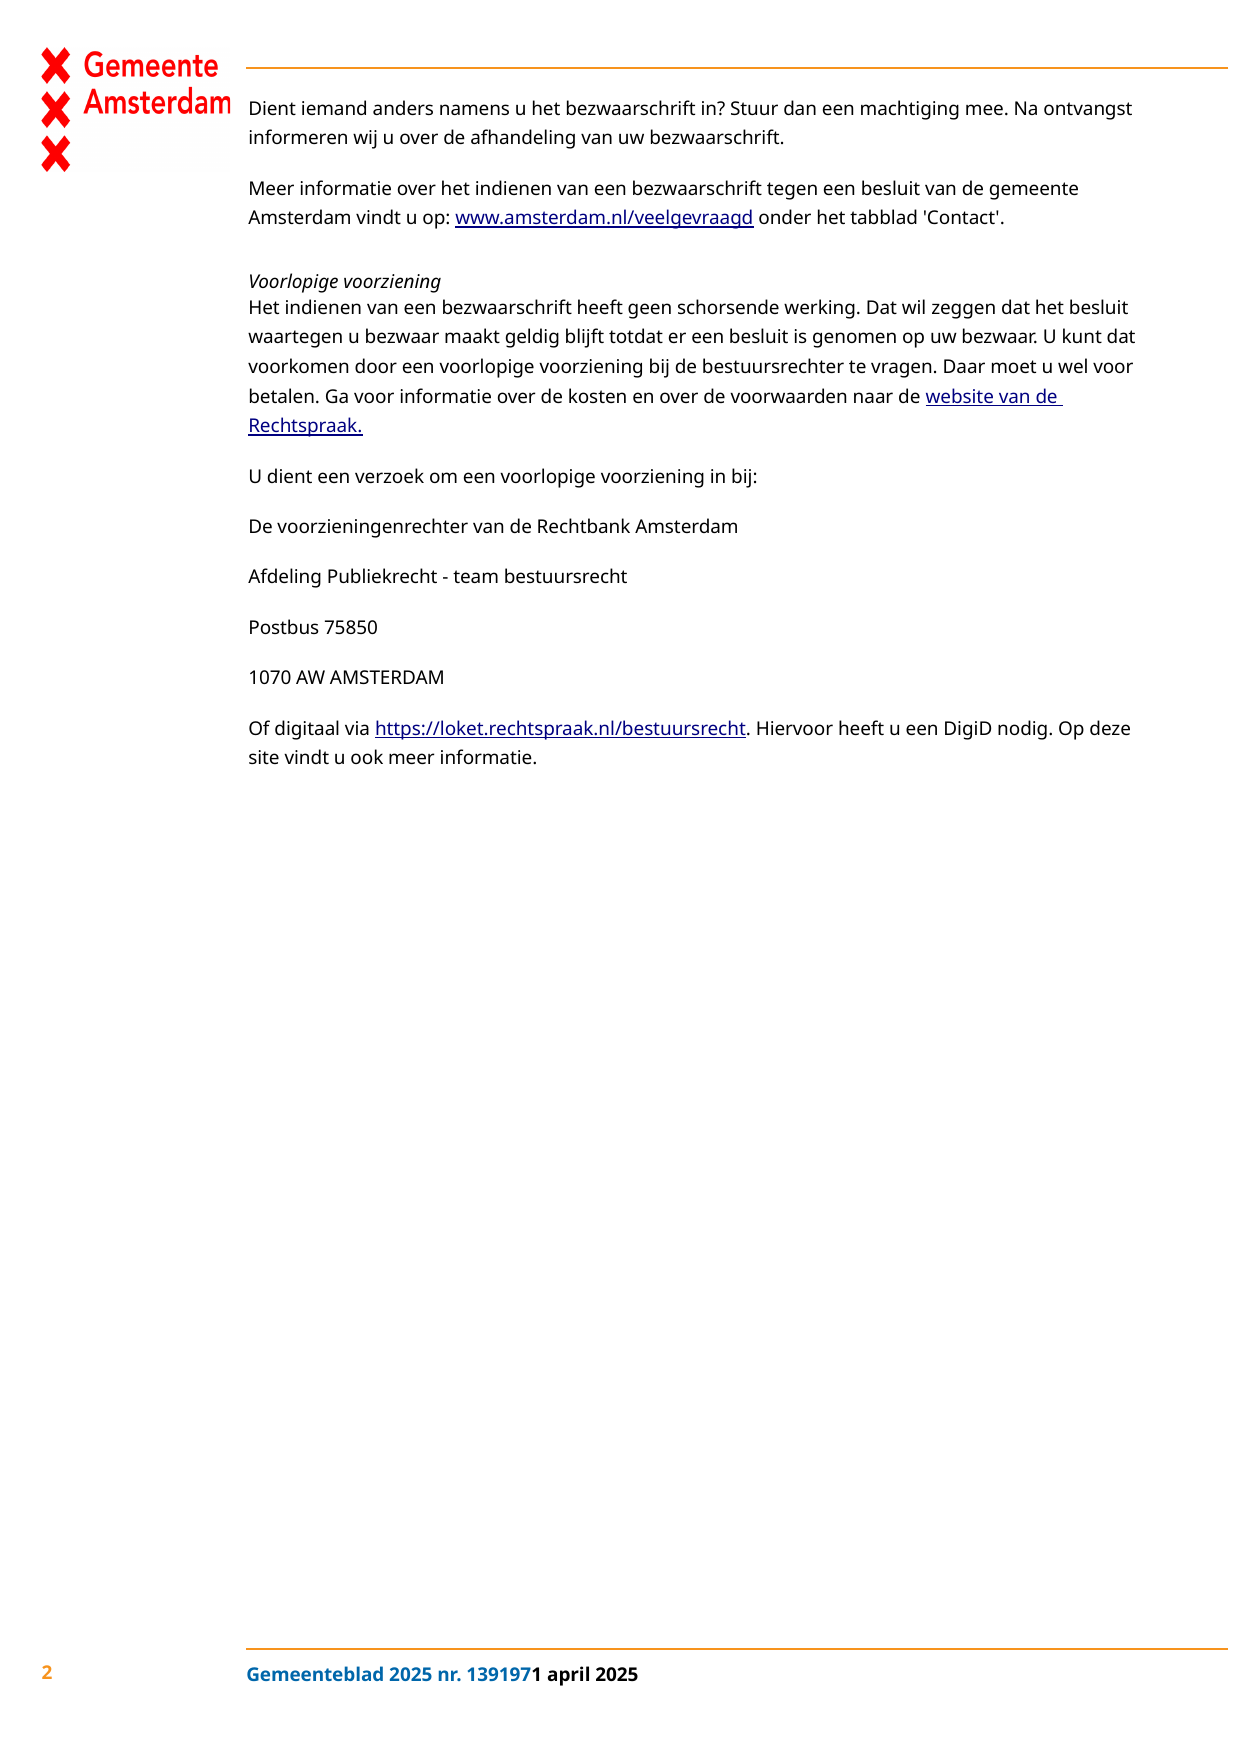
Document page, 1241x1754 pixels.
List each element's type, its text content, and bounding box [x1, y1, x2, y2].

text Meer informatie over het indienen van een bezwaarschrift tegen een besluit van de gemeente Amsterdam vindt u op: www.amsterdam.nl/veelgevraagd onder het tabblad 'Contact'. [248, 175, 1152, 230]
text Afdeling Publiekrecht - team bestuursrecht [248, 564, 1152, 589]
text Postbus 75850 [248, 614, 1152, 640]
text Dient iemand anders namens u het bezwaarschrift in? Stuur dan een machtiging mee. Na ontvangst informeren wij u over de afhandeling van uw bezwaarschrift. [248, 95, 1152, 150]
text Het indienen van een bezwaarschrift heeft geen schorsende werking. Dat wil zeggen dat het besluit waartegen u bezwaar maakt geldig blijft totdat er een besluit is genomen op uw bezwaar. U kunt dat voorkomen door een voorlopige voorziening bij de bestuursrechter te vragen. Daar moet u wel voor betalen. Ga voor informatie over de kosten en over de voorwaarden naar de website van de Rechtspraak. [248, 294, 1152, 438]
text De voorzieningenrechter van de Rechtbank Amsterdam [248, 513, 1152, 539]
text Of digitaal via https://loket.rechtspraak.nl/bestuursrecht. Hiervoor heeft u een DigiD nodig. Op deze site vindt u ook meer informatie. [248, 715, 1152, 770]
text U dient een verzoek om een voorlopige voorziening in bij: [248, 463, 1152, 488]
text 1070 AW AMSTERDAM [248, 664, 1152, 690]
picture [41, 47, 231, 172]
text Voorlopige voorziening [248, 268, 1152, 294]
